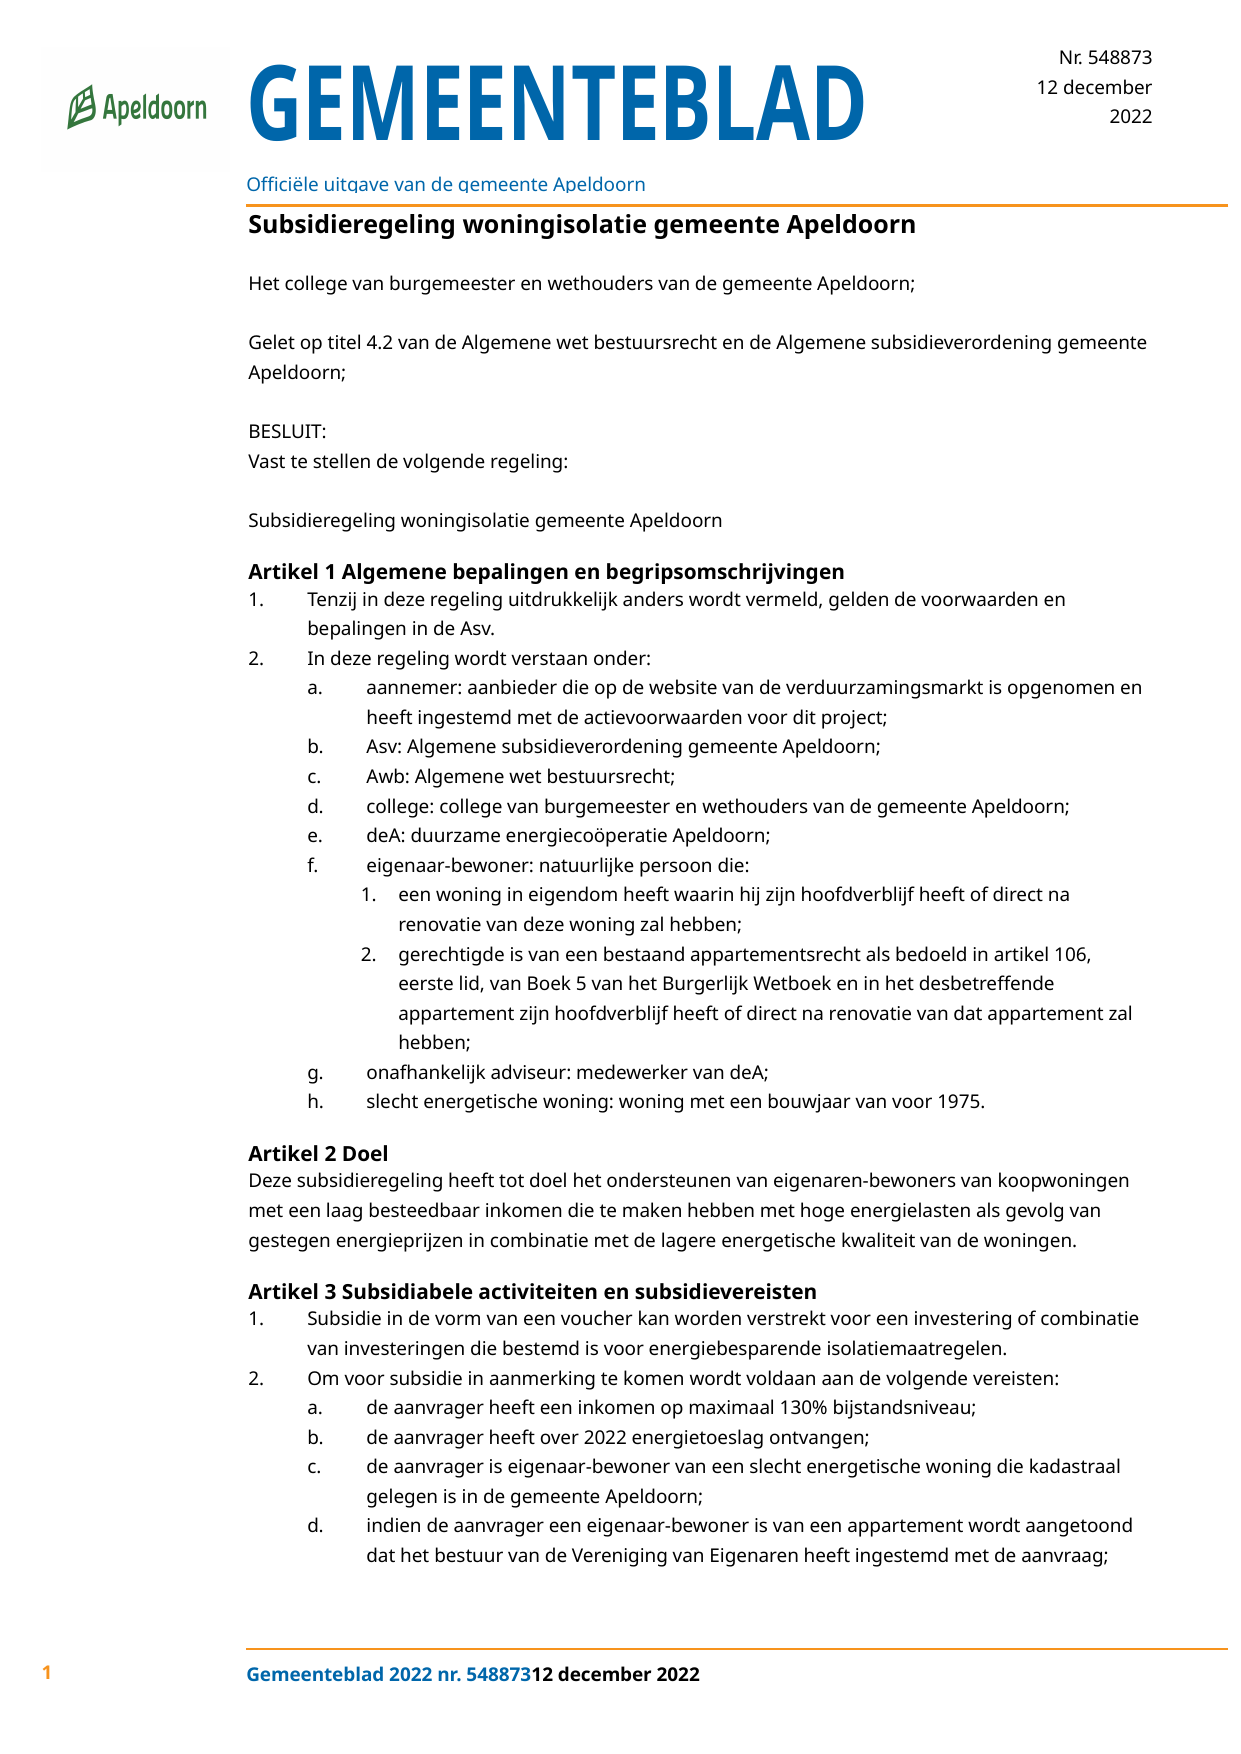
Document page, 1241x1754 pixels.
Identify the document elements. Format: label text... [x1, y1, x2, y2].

list Awb: Algemene wet bestuursrecht; [307, 763, 1152, 789]
list de aanvrager heeft een inkomen op maximaal 130% bijstandsniveau; [307, 1394, 1152, 1420]
list deA: duurzame energiecoöperatie Apeldoorn; [307, 822, 1152, 848]
list eigenaar-bewoner: natuurlijke persoon die: [307, 852, 1152, 878]
picture [41, 47, 231, 172]
list Subsidie in de vorm van een voucher kan worden verstrekt voor een investering of combinatie van investeringen die bestemd is voor energiebesparende isolatiemaatregelen. [248, 1306, 1152, 1361]
text Artikel 2 Doel [248, 1139, 1152, 1168]
list onafhankelijk adviseur: medewerker van deA; [307, 1059, 1152, 1085]
text Subsidieregeling woningisolatie gemeente Apeldoorn [248, 207, 1152, 241]
text Subsidieregeling woningisolatie gemeente Apeldoorn [248, 507, 1152, 533]
list de aanvrager is eigenaar-bewoner van een slecht energetische woning die kadastraal gelegen is in de gemeente Apeldoorn; [307, 1453, 1152, 1509]
list Om voor subsidie in aanmerking te komen wordt voldaan aan de volgende vereisten: [248, 1365, 1152, 1391]
list college: college van burgemeester en wethouders van de gemeente Apeldoorn; [307, 793, 1152, 819]
text BESLUIT: [248, 418, 1152, 444]
list indien de aanvrager een eigenaar-bewoner is van een appartement wordt aangetoond dat het bestuur van de Vereniging van Eigenaren heeft ingestemd met de aanvraag; [307, 1513, 1152, 1568]
text Deze subsidieregeling heeft tot doel het ondersteunen van eigenaren-bewoners van koopwoningen met een laag besteedbaar inkomen die te maken hebben met hoge energielasten als gevolg van gestegen energieprijzen in combinatie met de lagere energetische kwaliteit van de woningen. [248, 1168, 1152, 1252]
list een woning in eigendom heeft waarin hij zijn hoofdverblijf heeft of direct na renovatie van deze woning zal hebben; [361, 882, 1152, 937]
list aannemer: aanbieder die op de website van de verduurzamingsmarkt is opgenomen en heeft ingestemd met de actievoorwaarden voor dit project; [307, 674, 1152, 730]
text Artikel 3 Subsidiabele activiteiten en subsidievereisten [248, 1277, 1152, 1306]
list In deze regeling wordt verstaan onder: [248, 645, 1152, 671]
list slecht energetische woning: woning met een bouwjaar van voor 1975. [307, 1089, 1152, 1114]
text Gelet op titel 4.2 van de Algemene wet bestuursrecht en de Algemene subsidieverordening gemeente Apeldoorn; [248, 329, 1152, 385]
list Tenzij in deze regeling uitdrukkelijk anders wordt vermeld, gelden de voorwaarden en bepalingen in de Asv. [248, 586, 1152, 641]
text Artikel 1 Algemene bepalingen en begripsomschrijvingen [248, 557, 1152, 586]
list de aanvrager heeft over 2022 energietoeslag ontvangen; [307, 1424, 1152, 1450]
text Het college van burgemeester en wethouders van de gemeente Apeldoorn; [248, 270, 1152, 296]
list Asv: Algemene subsidieverordening gemeente Apeldoorn; [307, 734, 1152, 759]
list gerechtigde is van een bestaand appartementsrecht als bedoeld in artikel 106, eerste lid, van Boek 5 van het Burgerlijk Wetboek en in het desbetreffende appartement zijn hoofdverblijf heeft of direct na renovatie van dat appartement zal hebben; [361, 941, 1152, 1055]
text Vast te stellen de volgende regeling: [248, 448, 1152, 473]
